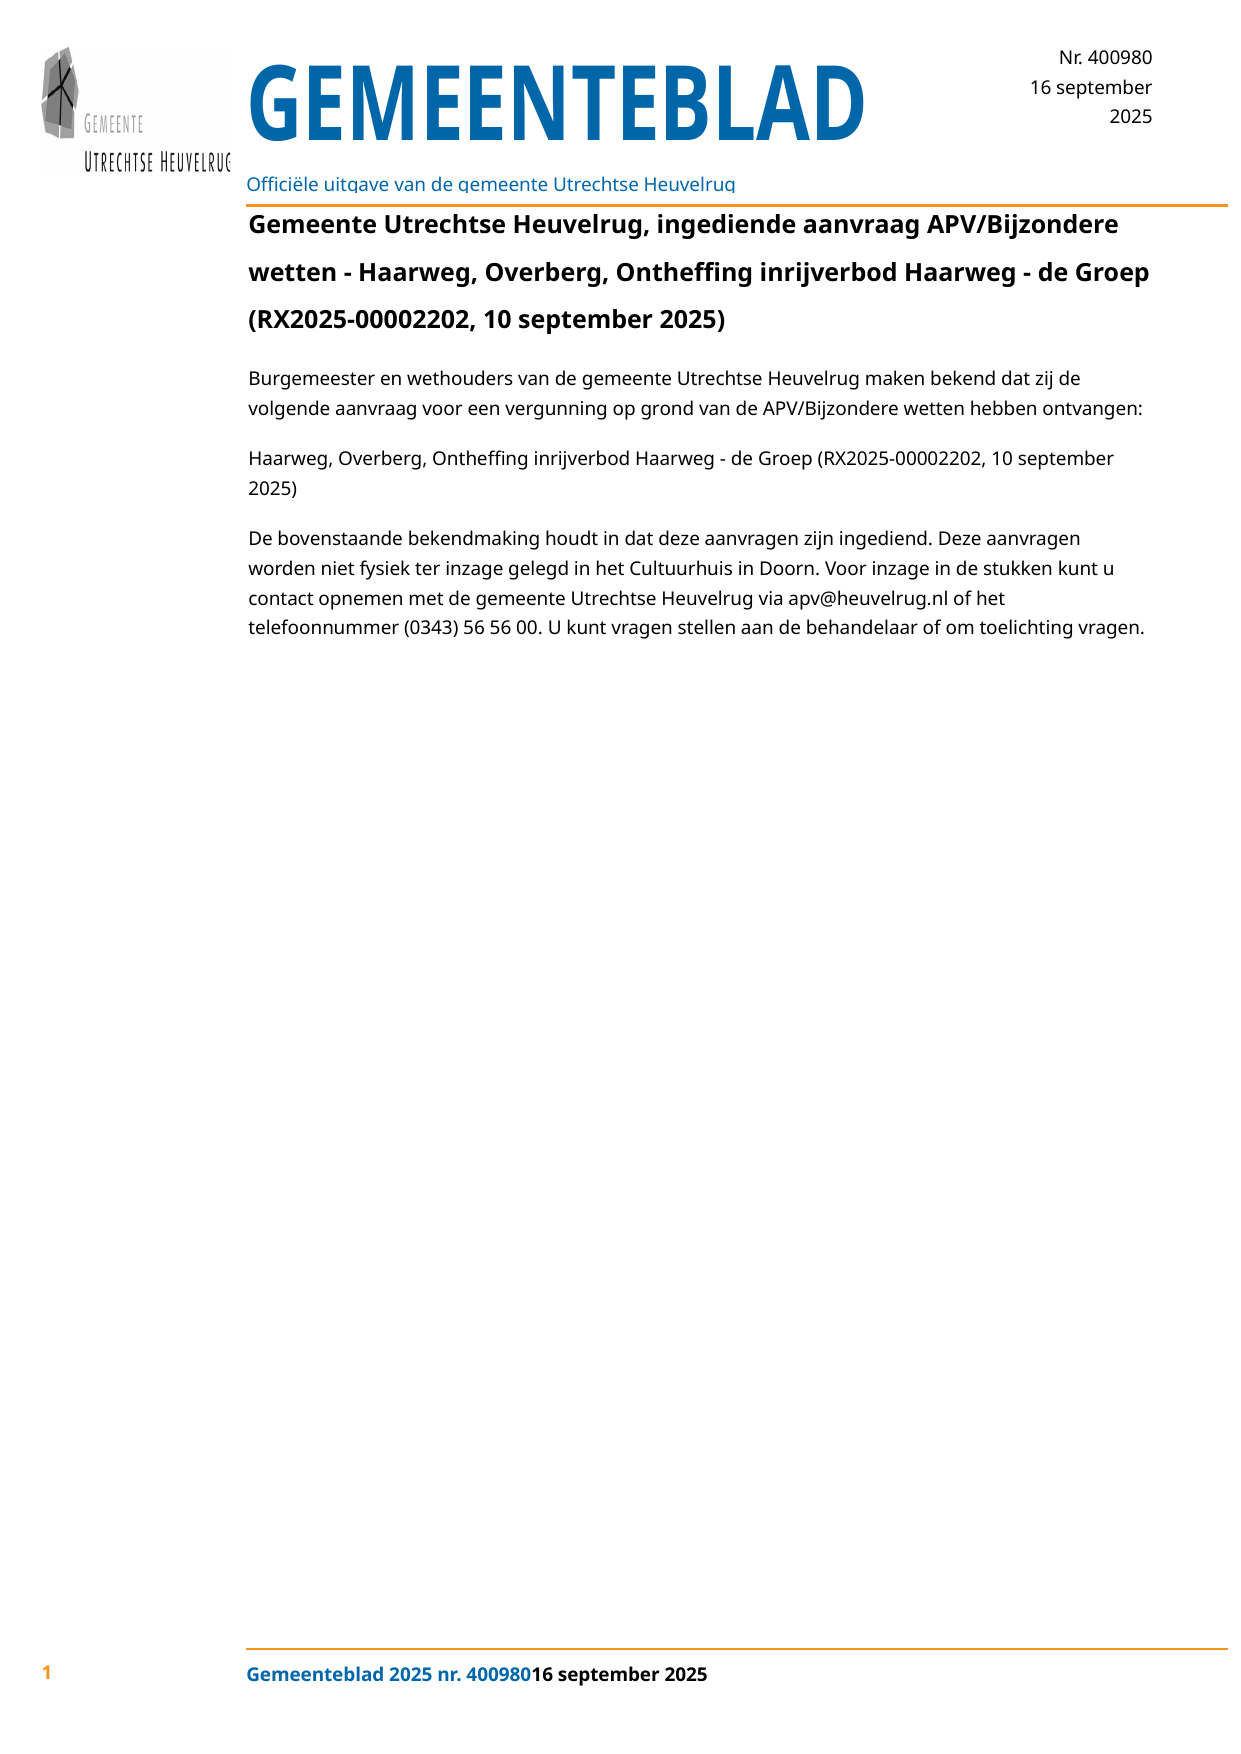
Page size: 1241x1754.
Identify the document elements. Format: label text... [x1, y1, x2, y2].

picture [41, 47, 231, 172]
text Haarweg, Overberg, Ontheffing inrijverbod Haarweg - de Groep (RX2025-00002202, 10 september 2025) [248, 446, 1152, 501]
text Gemeente Utrechtse Heuvelrug, ingediende aanvraag APV/Bijzondere wetten - Haarweg, Overberg, Ontheffing inrijverbod Haarweg - de Groep (RX2025-00002202, 10 september 2025) [248, 207, 1152, 336]
text De bovenstaande bekendmaking houdt in dat deze aanvragen zijn ingediend. Deze aanvragen worden niet fysiek ter inzage gelegd in het Cultuurhuis in Doorn. Voor inzage in de stukken kunt u contact opnemen met de gemeente Utrechtse Heuvelrug via apv@heuvelrug.nl of het telefoonnummer (0343) 56 56 00. U kunt vragen stellen aan de behandelaar of om toelichting vragen. [248, 526, 1152, 640]
text Burgemeester en wethouders van de gemeente Utrechtse Heuvelrug maken bekend dat zij de volgende aanvraag voor een vergunning op grond van de APV/Bijzondere wetten hebben ontvangen: [248, 366, 1152, 421]
